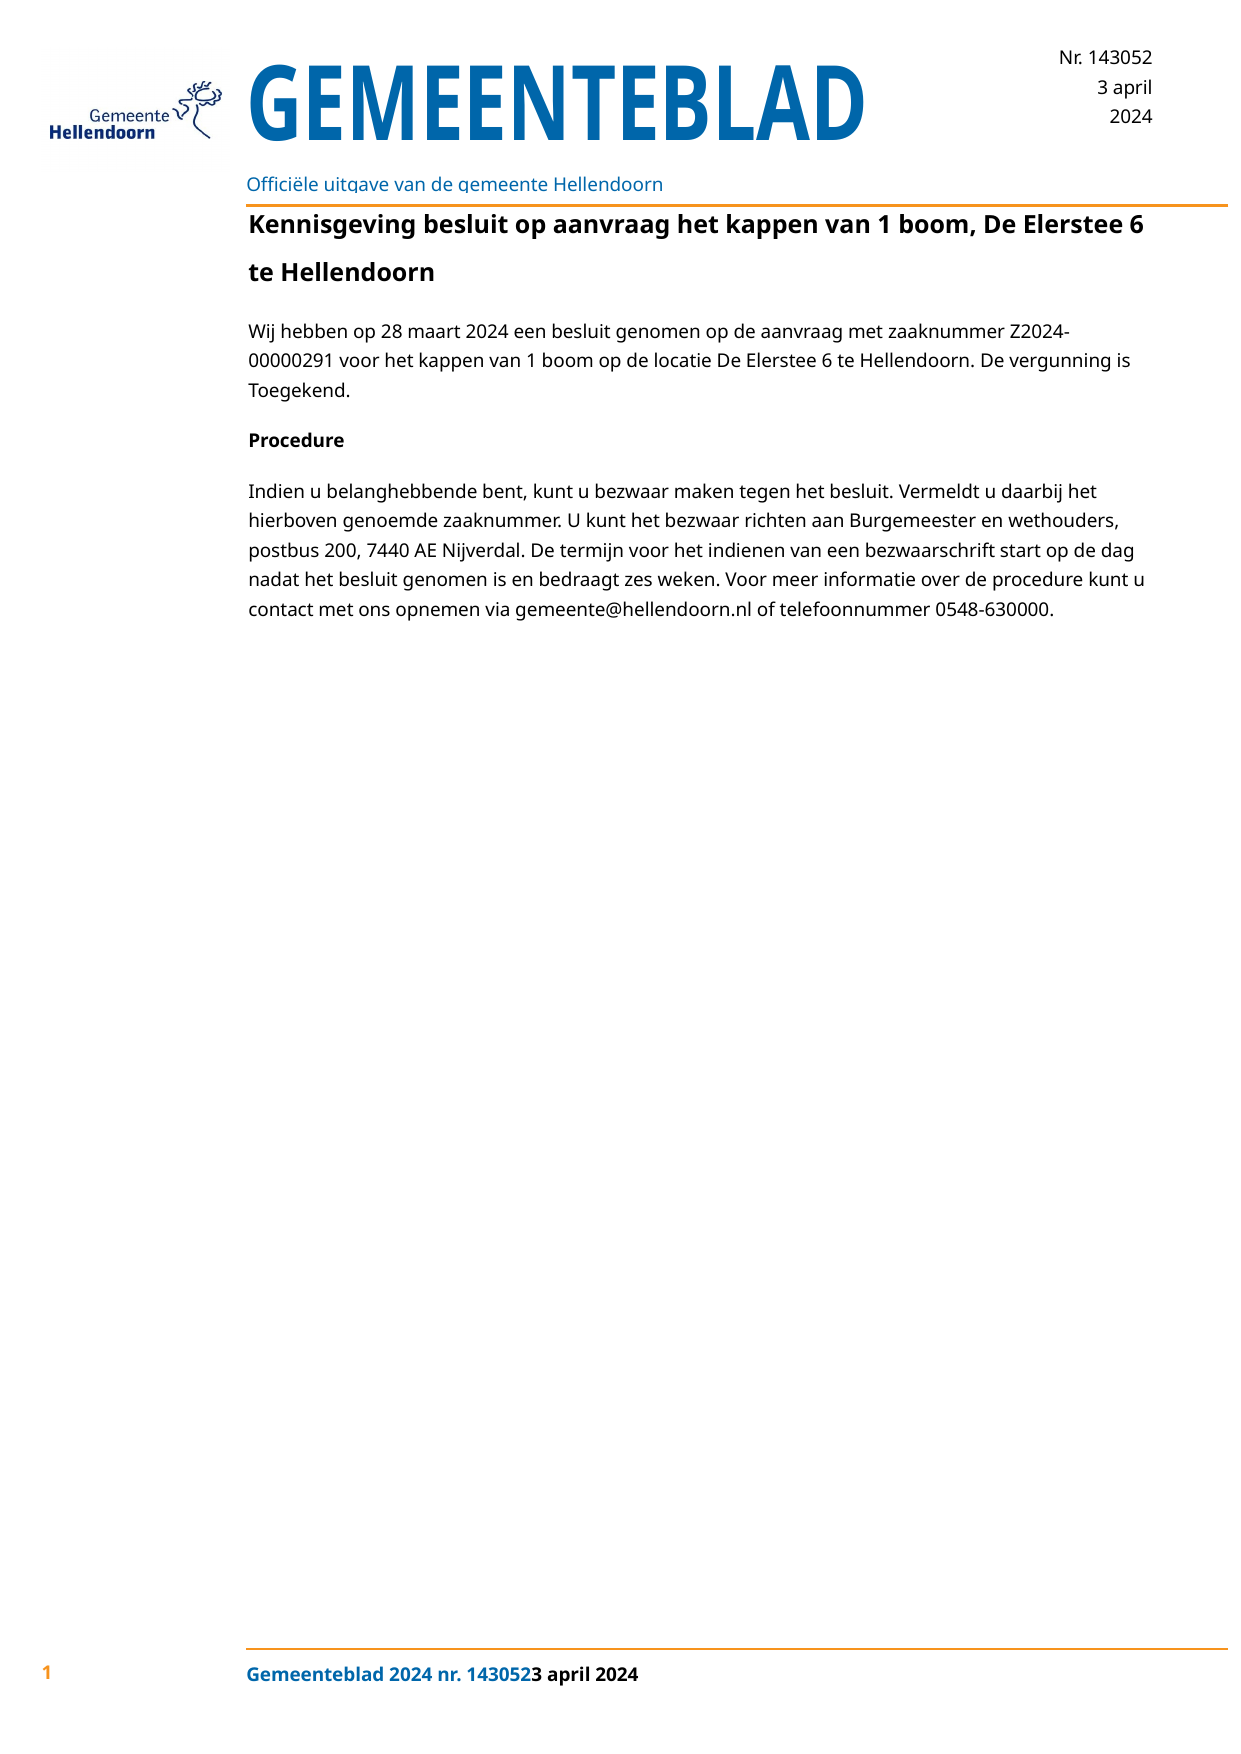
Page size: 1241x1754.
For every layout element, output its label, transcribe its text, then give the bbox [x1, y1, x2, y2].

text Kennisgeving besluit op aanvraag het kappen van 1 boom, De Elerstee 6 te Hellendoorn [248, 207, 1152, 288]
text Indien u belanghebbende bent, kunt u bezwaar maken tegen het besluit. Vermeldt u daarbij het hierboven genoemde zaaknummer. U kunt het bezwaar richten aan Burgemeester en wethouders, postbus 200, 7440 AE Nijverdal. De termijn voor het indienen van een bezwaarschrift start op de dag nadat het besluit genomen is en bedraagt zes weken. Voor meer informatie over de procedure kunt u contact met ons opnemen via gemeente@hellendoorn.nl of telefoonnummer 0548-630000. [248, 478, 1152, 622]
text Wij hebben op 28 maart 2024 een besluit genomen op de aanvraag met zaaknummer Z2024-00000291 voor het kappen van 1 boom op de locatie De Elerstee 6 te Hellendoorn. De vergunning is Toegekend. [248, 318, 1152, 403]
picture [41, 47, 231, 172]
text Procedure [248, 427, 1152, 453]
